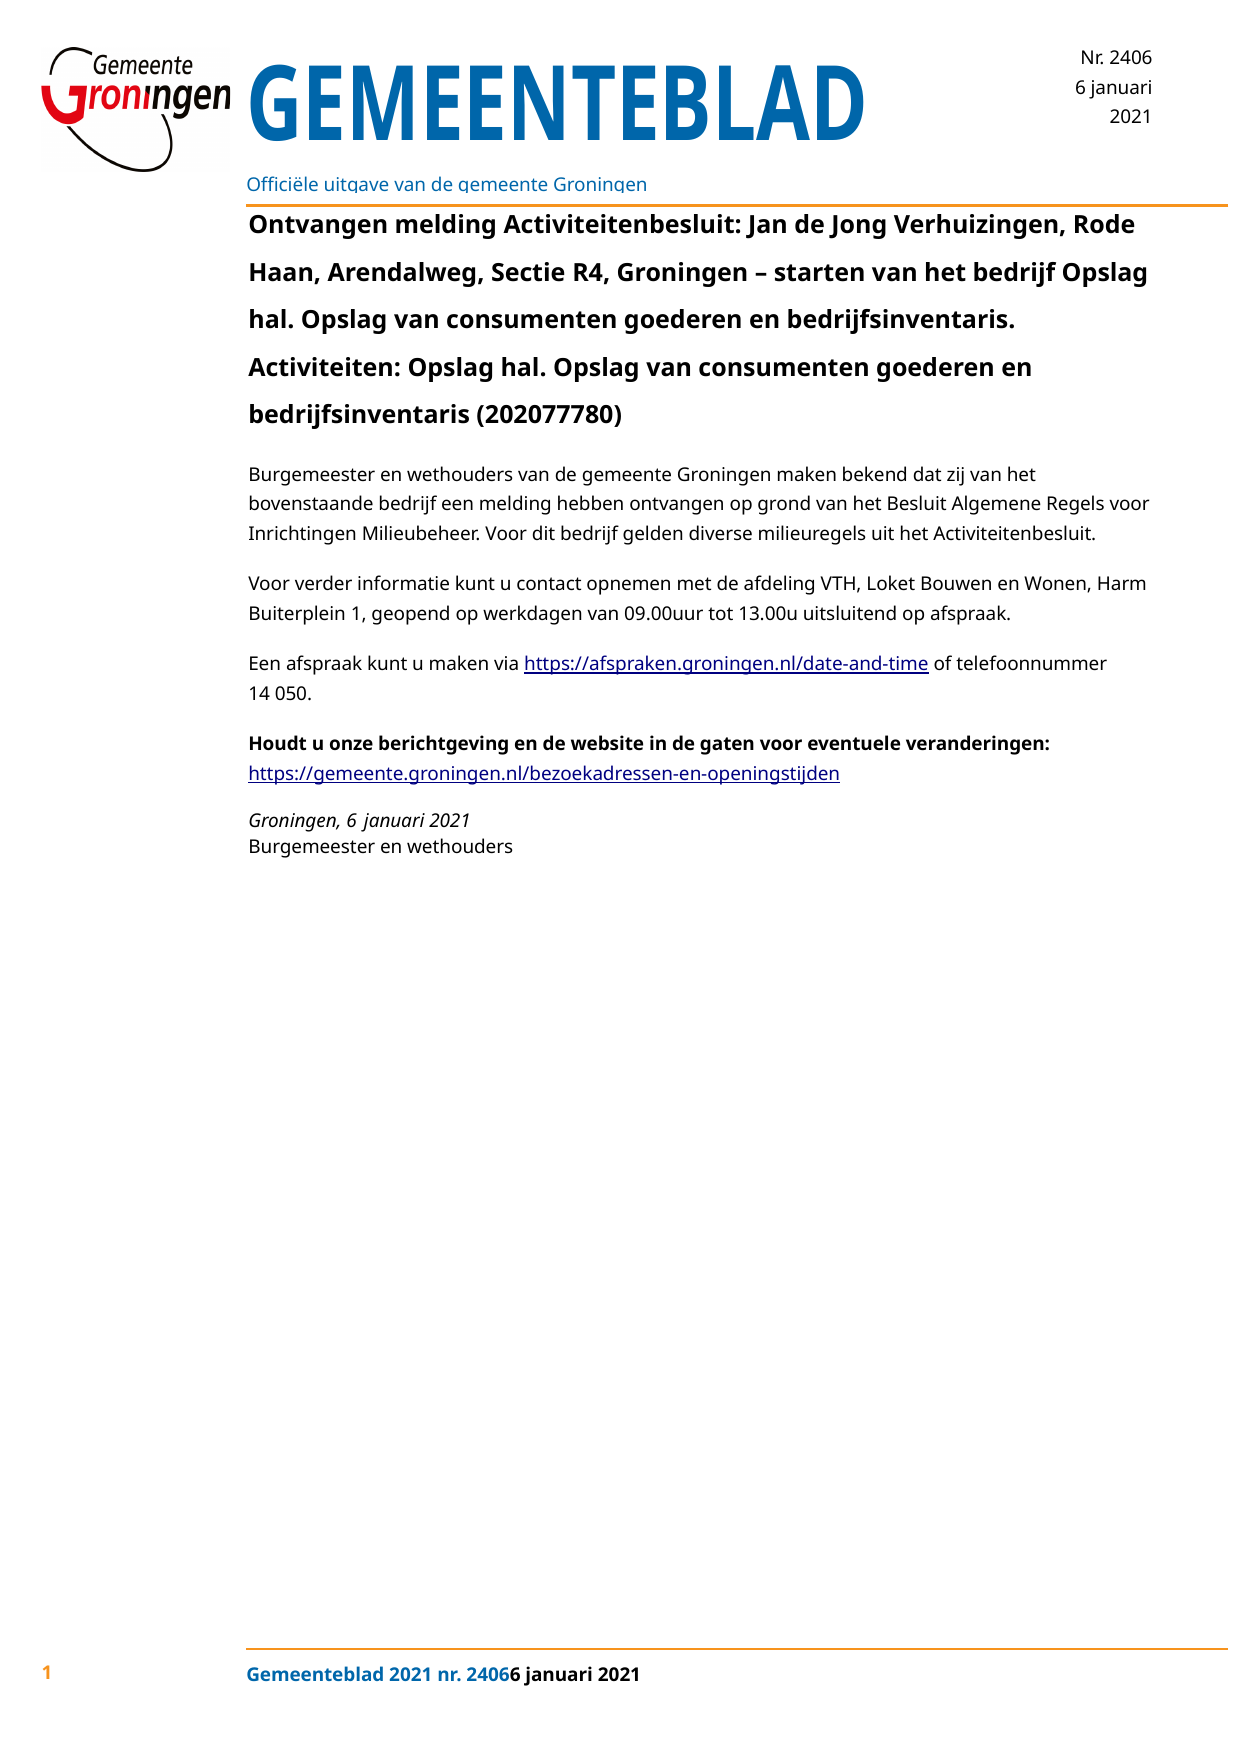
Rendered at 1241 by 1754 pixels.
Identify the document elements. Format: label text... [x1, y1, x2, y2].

text Burgemeester en wethouders [248, 833, 1152, 859]
text Burgemeester en wethouders van de gemeente Groningen maken bekend dat zij van het bovenstaande bedrijf een melding hebben ontvangen op grond van het Besluit Algemene Regels voor Inrichtingen Milieubeheer. Voor dit bedrijf gelden diverse milieuregels uit het Activiteitenbesluit. [248, 461, 1152, 546]
text Voor verder informatie kunt u contact opnemen met de afdeling VTH, Loket Bouwen en Wonen, Harm Buiterplein 1, geopend op werkdagen van 09.00uur tot 13.00u uitsluitend op afspraak. [248, 570, 1152, 626]
text Ontvangen melding Activiteitenbesluit: Jan de Jong Verhuizingen, Rode Haan, Arendalweg, Sectie R4, Groningen – starten van het bedrijf Opslag hal. Opslag van consumenten goederen en bedrijfsinventaris. Activiteiten: Opslag hal. Opslag van consumenten goederen en bedrijfsinventaris (202077780) [248, 207, 1152, 431]
text Een afspraak kunt u maken via https://afspraken.groningen.nl/date-and-time of telefoonnummer 14 050. [248, 650, 1152, 706]
picture [41, 47, 231, 172]
text Groningen, 6 januari 2021 [248, 808, 1152, 833]
text Houdt u onze berichtgeving en de website in de gaten voor eventuele veranderingen: https://gemeente.groningen.nl/bezoekadressen-en-openingstijden [248, 730, 1152, 786]
